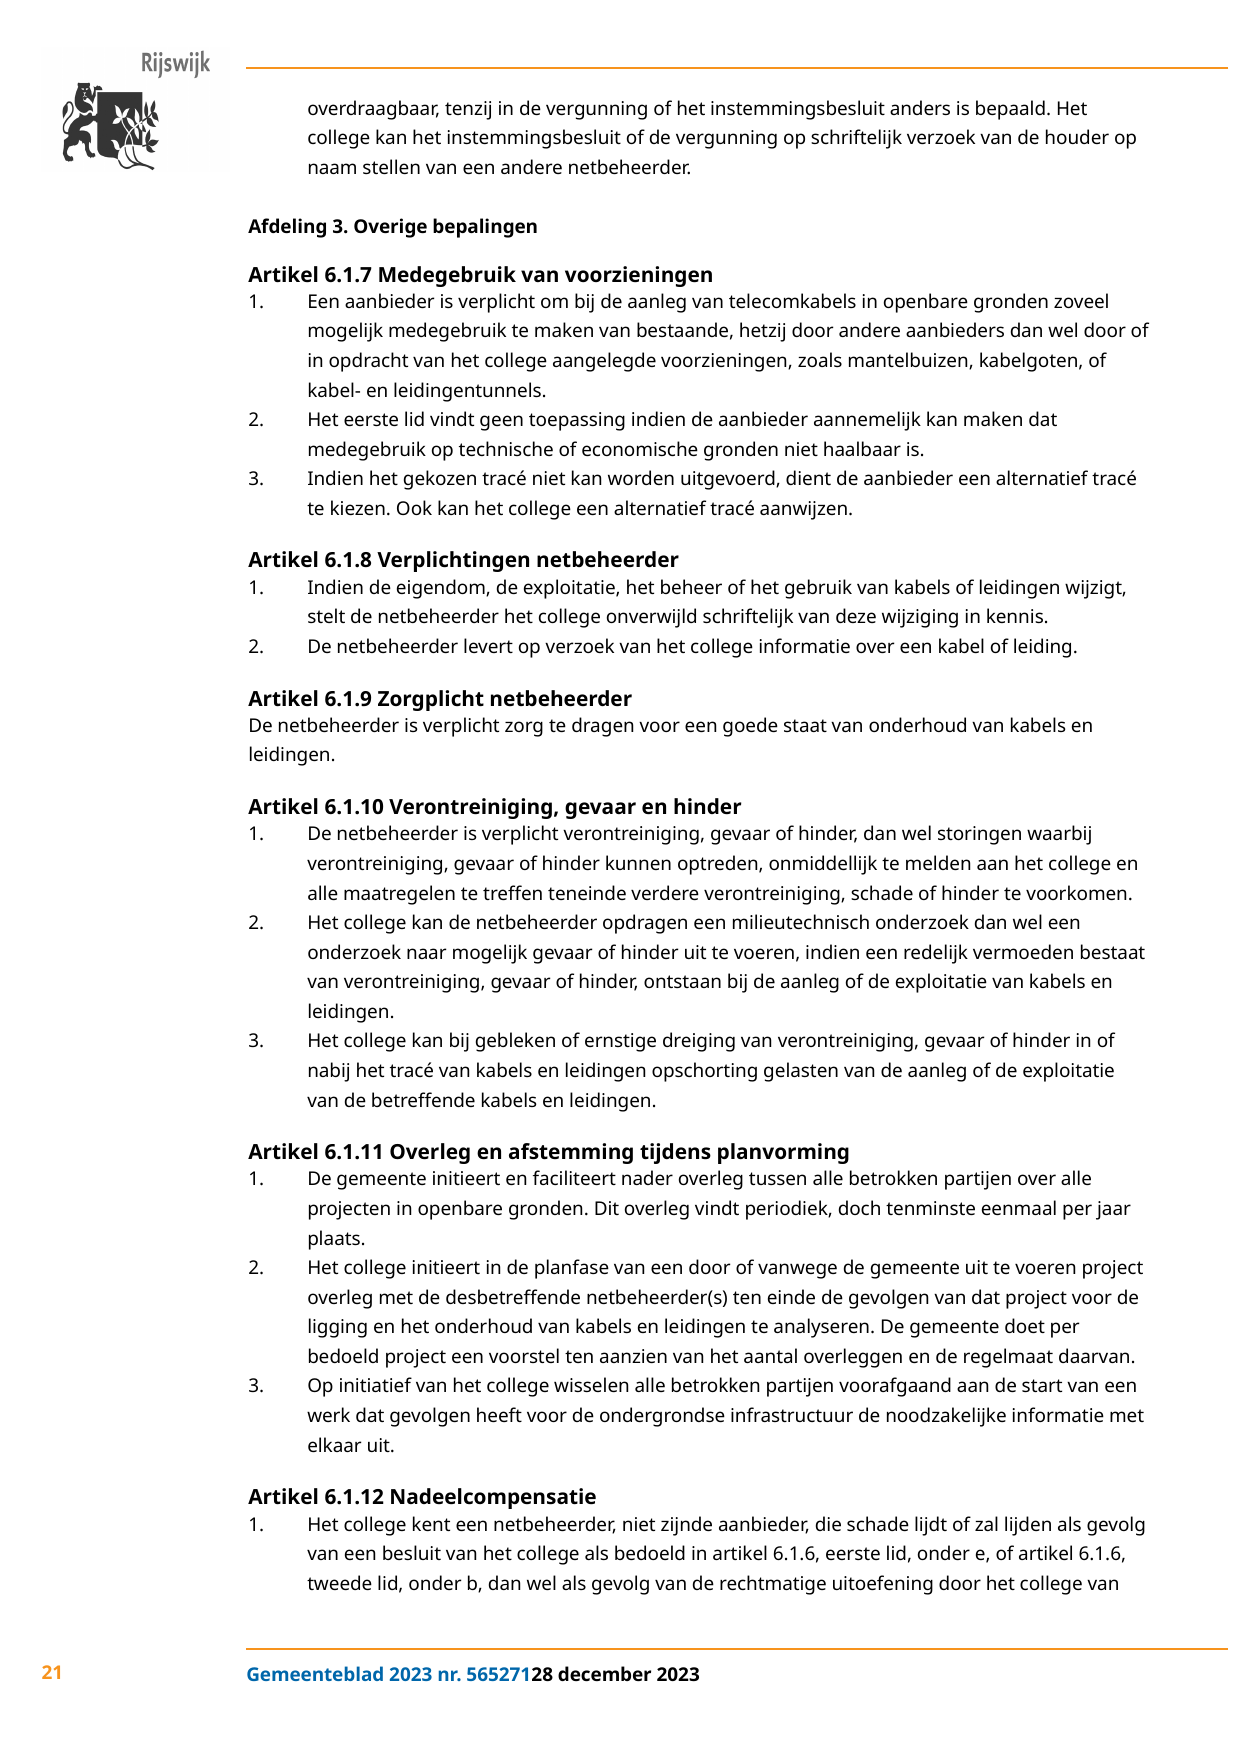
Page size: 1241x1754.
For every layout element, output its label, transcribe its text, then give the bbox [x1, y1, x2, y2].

list Het college kan de netbeheerder opdragen een milieutechnisch onderzoek dan wel een onderzoek naar mogelijk gevaar of hinder uit te voeren, indien een redelijk vermoeden bestaat van verontreiniging, gevaar of hinder, ontstaan bij de aanleg of de exploitatie van kabels en leidingen. [248, 909, 1152, 1024]
text Artikel 6.1.10 Verontreiniging, gevaar en hinder [248, 792, 1152, 821]
list Het college kent een netbeheerder, niet zijnde aanbieder, die schade lijdt of zal lijden als gevolg van een besluit van het college als bedoeld in artikel 6.1.6, eerste lid, onder e, of artikel 6.1.6, tweede lid, onder b, dan wel als gevolg van de rechtmatige uitoefening door het college van [248, 1511, 1152, 1596]
list overdraagbaar, tenzij in de vergunning of het instemmingsbesluit anders is bepaald. Het college kan het instemmingsbesluit of de vergunning op schriftelijk verzoek van de houder op naam stellen van een andere netbeheerder. [248, 95, 1152, 180]
text Artikel 6.1.12 Nadeelcompensatie [248, 1482, 1152, 1511]
text Afdeling 3. Overige bepalingen [248, 213, 1152, 239]
list Op initiatief van het college wisselen alle betrokken partijen voorafgaand aan de start van een werk dat gevolgen heeft voor de ondergrondse infrastructuur de noodzakelijke informatie met elkaar uit. [248, 1373, 1152, 1458]
list De netbeheerder is verplicht verontreiniging, gevaar of hinder, dan wel storingen waarbij verontreiniging, gevaar of hinder kunnen optreden, onmiddellijk te melden aan het college en alle maatregelen te treffen teneinde verdere verontreiniging, schade of hinder te voorkomen. [248, 821, 1152, 905]
list Een aanbieder is verplicht om bij de aanleg van telecomkabels in openbare gronden zoveel mogelijk medegebruik te maken van bestaande, hetzij door andere aanbieders dan wel door of in opdracht van het college aangelegde voorzieningen, zoals mantelbuizen, kabelgoten, of kabel- en leidingentunnels. [248, 288, 1152, 403]
text Artikel 6.1.11 Overleg en afstemming tijdens planvorming [248, 1137, 1152, 1166]
text Artikel 6.1.9 Zorgplicht netbeheerder [248, 684, 1152, 712]
text Artikel 6.1.8 Verplichtingen netbeheerder [248, 546, 1152, 574]
list Het eerste lid vindt geen toepassing indien de aanbieder aannemelijk kan maken dat medegebruik op technische of economische gronden niet haalbaar is. [248, 406, 1152, 462]
list Indien de eigendom, de exploitatie, het beheer of het gebruik van kabels of leidingen wijzigt, stelt de netbeheerder het college onverwijld schriftelijk van deze wijziging in kennis. [248, 574, 1152, 629]
list De gemeente initieert en faciliteert nader overleg tussen alle betrokken partijen over alle projecten in openbare gronden. Dit overleg vindt periodiek, doch tenminste eenmaal per jaar plaats. [248, 1166, 1152, 1251]
list Indien het gekozen tracé niet kan worden uitgevoerd, dient de aanbieder een alternatief tracé te kiezen. Ook kan het college een alternatief tracé aanwijzen. [248, 466, 1152, 521]
list De netbeheerder levert op verzoek van het college informatie over een kabel of leiding. [248, 633, 1152, 659]
list Het college kan bij gebleken of ernstige dreiging van verontreiniging, gevaar of hinder in of nabij het tracé van kabels en leidingen opschorting gelasten van de aanleg of de exploitatie van de betreffende kabels en leidingen. [248, 1028, 1152, 1112]
list Het college initieert in de planfase van een door of vanwege de gemeente uit te voeren project overleg met de desbetreffende netbeheerder(s) ten einde de gevolgen van dat project voor de ligging en het onderhoud van kabels en leidingen te analyseren. De gemeente doet per bedoeld project een voorstel ten aanzien van het aantal overleggen en de regelmaat daarvan. [248, 1254, 1152, 1369]
text De netbeheerder is verplicht zorg te dragen voor een goede staat van onderhoud van kabels en leidingen. [248, 712, 1152, 767]
text Artikel 6.1.7 Medegebruik van voorzieningen [248, 260, 1152, 288]
picture [41, 47, 231, 172]
